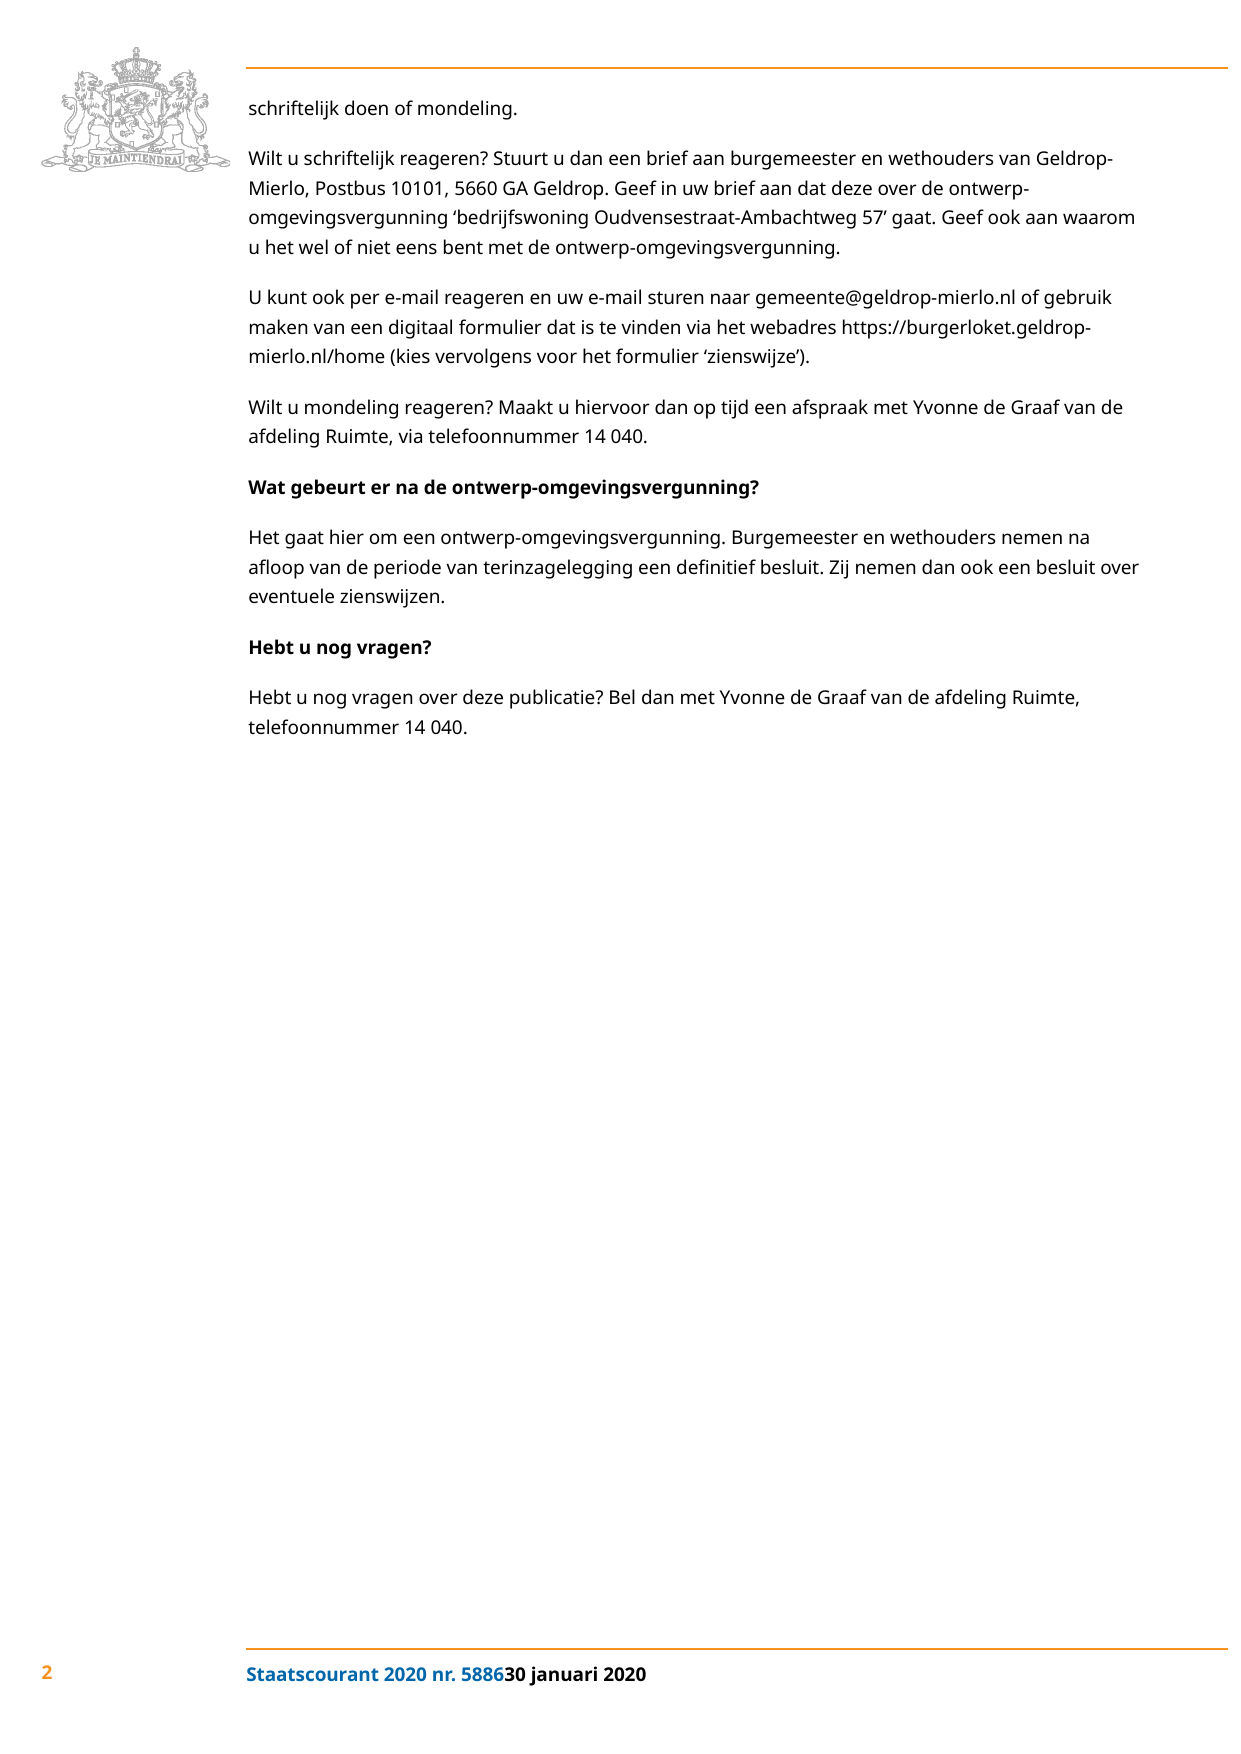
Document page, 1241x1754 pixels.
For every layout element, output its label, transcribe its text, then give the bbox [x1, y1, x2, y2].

text Het gaat hier om een ontwerp-omgevingsvergunning. Burgemeester en wethouders nemen na afloop van de periode van terinzagelegging een definitief besluit. Zij nemen dan ook een besluit over eventuele zienswijzen. [248, 524, 1152, 609]
text Wilt u schriftelijk reageren? Stuurt u dan een brief aan burgemeester en wethouders van Geldrop-Mierlo, Postbus 10101, 5660 GA Geldrop. Geef in uw brief aan dat deze over de ontwerp-omgevingsvergunning ‘bedrijfswoning Oudvensestraat-Ambachtweg 57’ gaat. Geef ook aan waarom u het wel of niet eens bent met de ontwerp-omgevingsvergunning. [248, 145, 1152, 260]
text Hebt u nog vragen? [248, 634, 1152, 660]
text Hebt u nog vragen over deze publicatie? Bel dan met Yvonne de Graaf van de afdeling Ruimte, telefoonnummer 14 040. [248, 684, 1152, 740]
text Wat gebeurt er na de ontwerp-omgevingsvergunning? [248, 474, 1152, 500]
picture [41, 47, 231, 172]
text Wilt u mondeling reageren? Maakt u hiervoor dan op tijd een afspraak met Yvonne de Graaf van de afdeling Ruimte, via telefoonnummer 14 040. [248, 394, 1152, 449]
text schriftelijk doen of mondeling. [248, 95, 1152, 121]
text U kunt ook per e-mail reageren en uw e-mail sturen naar gemeente@geldrop-mierlo.nl of gebruik maken van een digitaal formulier dat is te vinden via het webadres https://burgerloket.geldrop-mierlo.nl/home (kies vervolgens voor het formulier ‘zienswijze’). [248, 284, 1152, 369]
